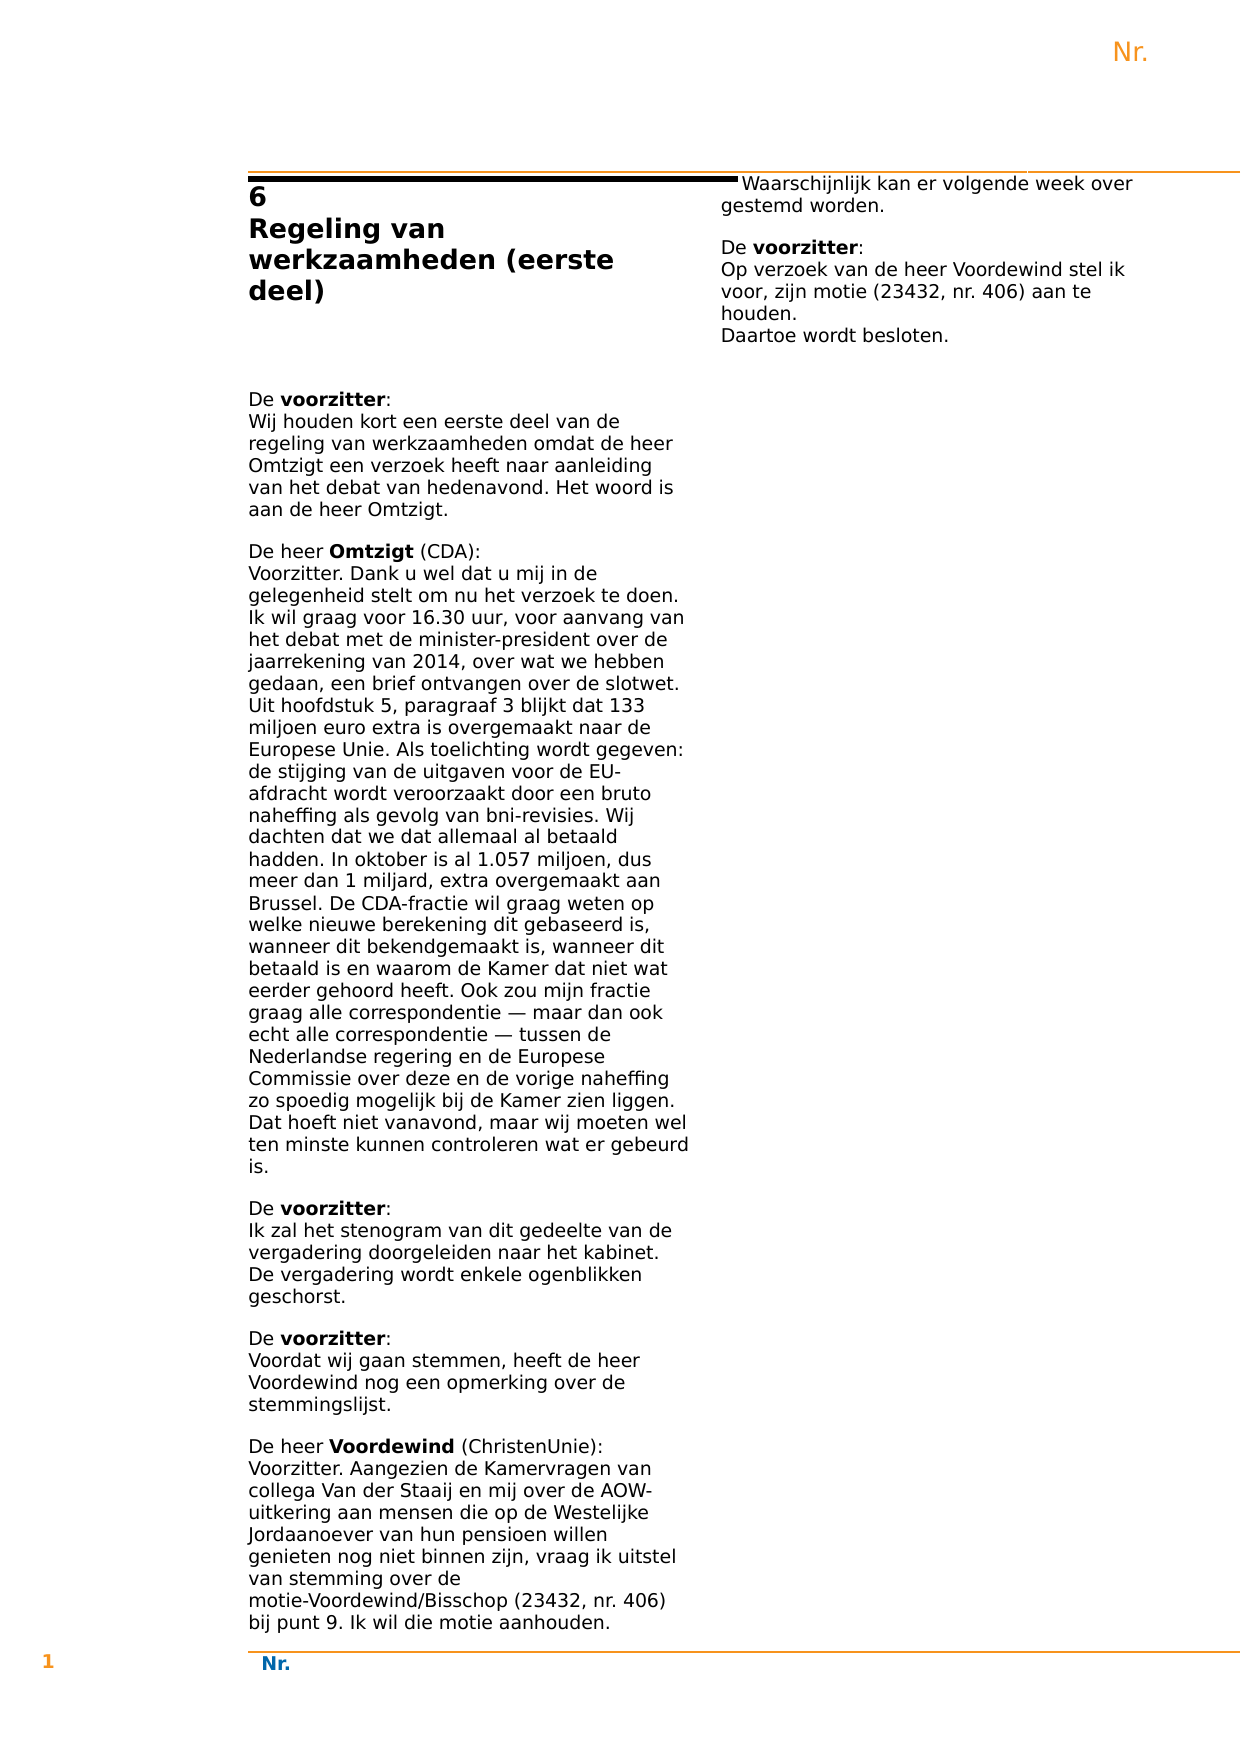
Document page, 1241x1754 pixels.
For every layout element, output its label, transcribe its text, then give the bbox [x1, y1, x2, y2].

text De voorzitter: [248, 389, 691, 411]
title 6 Regeling van werkzaamheden (eerste deel) [248, 182, 691, 307]
text De voorzitter: [248, 1198, 691, 1220]
text Voorzitter. Dank u wel dat u mij in de gelegenheid stelt om nu het verzoek te doen. Ik wil graag voor 16.30 uur, voor aanvang van het debat met de minister-president over de jaarrekening van 2014, over wat we hebben gedaan, een brief ontvangen over de slotwet. Uit hoofdstuk 5, paragraaf 3 blijkt dat 133 miljoen euro extra is overgemaakt naar de Europese Unie. Als toelichting wordt gegeven: de stijging van de uitgaven voor de EU-afdracht wordt veroorzaakt door een bruto naheffing als gevolg van bni-revisies. Wij dachten dat we dat allemaal al betaald hadden. In oktober is al 1.057 miljoen, dus meer dan 1 miljard, extra overgemaakt aan Brussel. De CDA-fractie wil graag weten op welke nieuwe berekening dit gebaseerd is, wanneer dit bekendgemaakt is, wanneer dit betaald is en waarom de Kamer dat niet wat eerder gehoord heeft. Ook zou mijn fractie graag alle correspondentie — maar dan ook echt alle correspondentie — tussen de Nederlandse regering en de Europese Commissie over deze en de vorige naheffing zo spoedig mogelijk bij de Kamer zien liggen. Dat hoeft niet vanavond, maar wij moeten wel ten minste kunnen controleren wat er gebeurd is. [248, 563, 691, 1178]
text Voorzitter. Aangezien de Kamervragen van collega Van der Staaij en mij over de AOW-uitkering aan mensen die op de Westelijke Jordaanoever van hun pensioen willen genieten nog niet binnen zijn, vraag ik uitstel van stemming over de motie-Voordewind/Bisschop (23432, nr. 406) bij punt 9. Ik wil die motie aanhouden. [248, 1458, 691, 1634]
text Ik zal het stenogram van dit gedeelte van de vergadering doorgeleiden naar het kabinet. [248, 1220, 691, 1264]
text De voorzitter: [248, 1328, 691, 1350]
text De heer Omtzigt (CDA): [248, 541, 691, 563]
text De heer Voordewind (ChristenUnie): [248, 1436, 691, 1458]
text Daartoe wordt besloten. [721, 325, 1163, 347]
text Waarschijnlijk kan er volgende week over gestemd worden. [721, 173, 1163, 217]
text De vergadering wordt enkele ogenblikken geschorst. [248, 1264, 691, 1308]
text De voorzitter: [721, 237, 1163, 259]
text Voordat wij gaan stemmen, heeft de heer Voordewind nog een opmerking over de stemmingslijst. [248, 1350, 691, 1416]
text Wij houden kort een eerste deel van de regeling van werkzaamheden omdat de heer Omtzigt een verzoek heeft naar aanleiding van het debat van hedenavond. Het woord is aan de heer Omtzigt. [248, 411, 691, 521]
text Op verzoek van de heer Voordewind stel ik voor, zijn motie (23432, nr. 406) aan te houden. [721, 259, 1163, 325]
